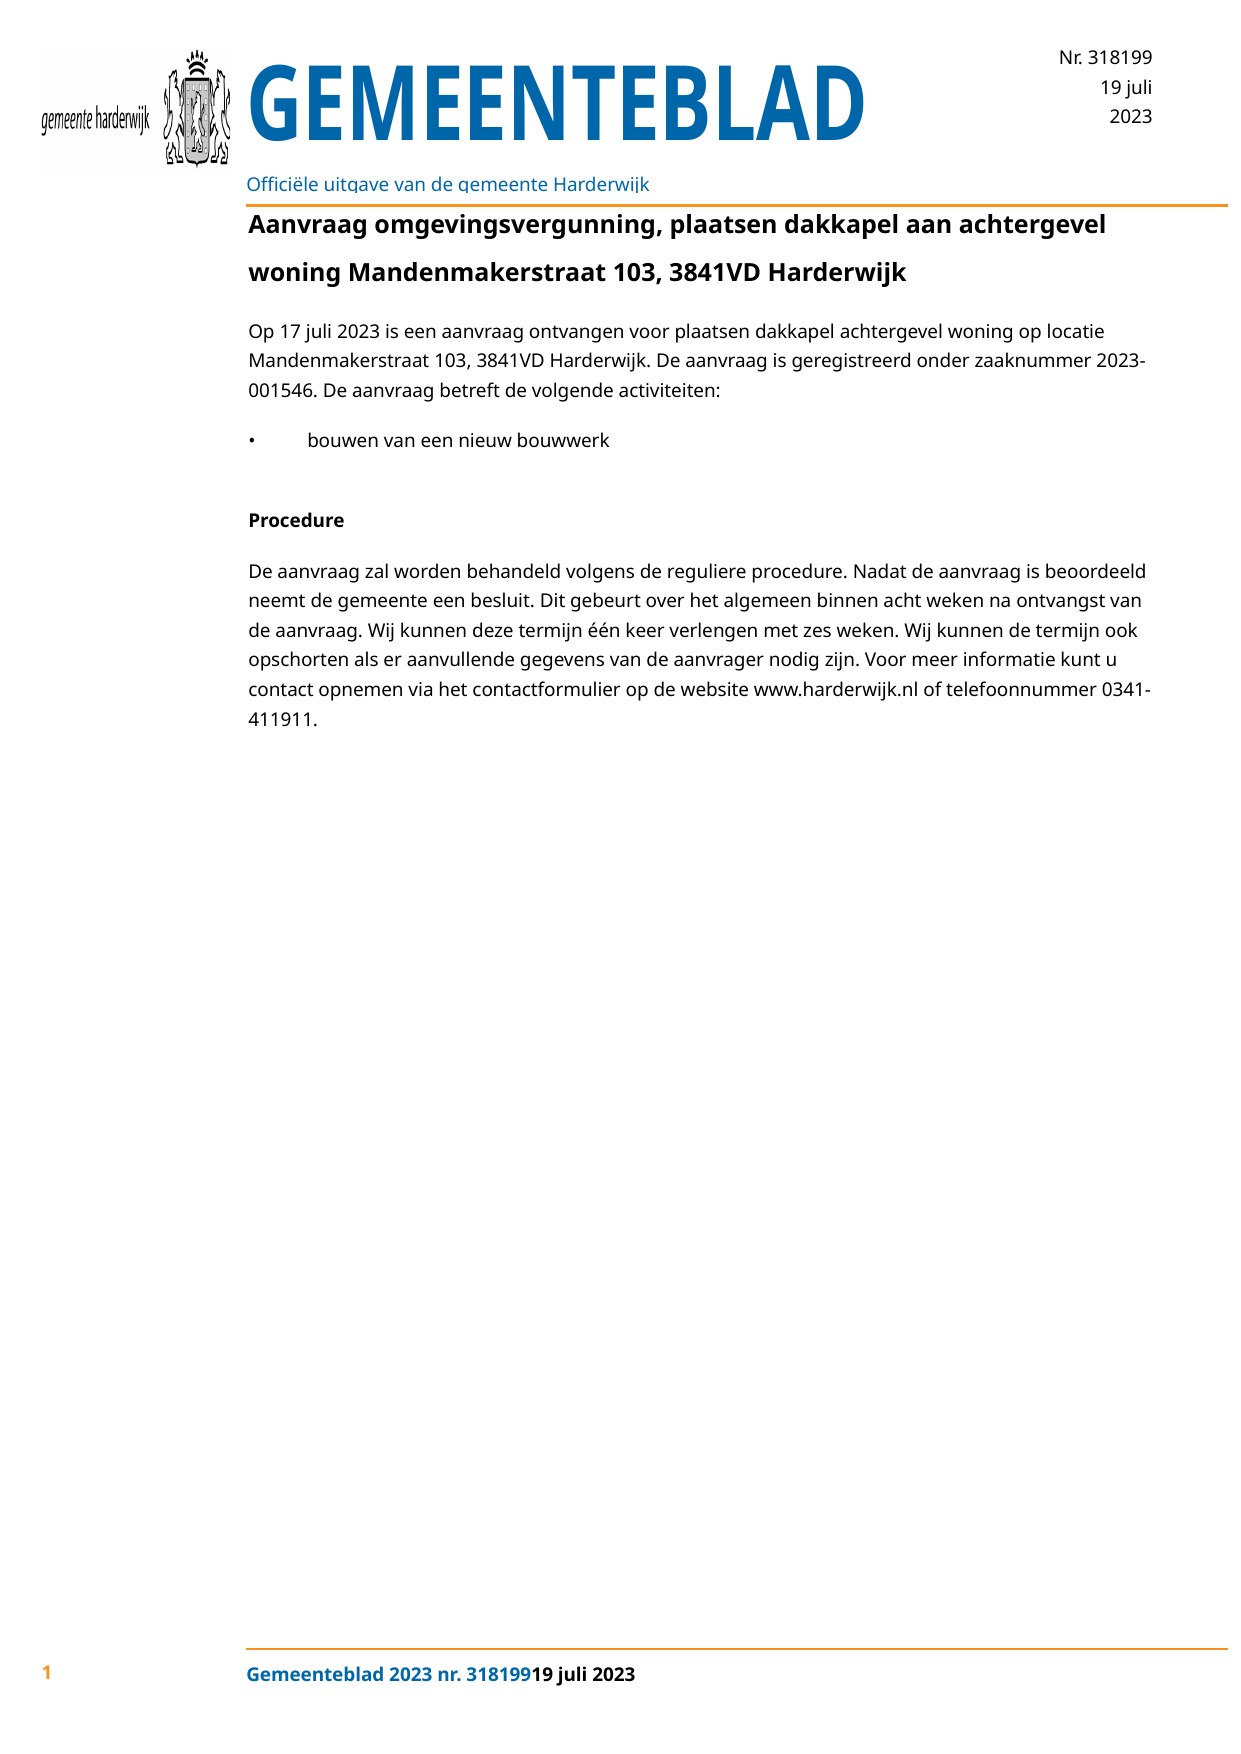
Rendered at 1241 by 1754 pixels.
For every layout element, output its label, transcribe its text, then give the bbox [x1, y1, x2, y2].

picture [41, 47, 231, 172]
list bouwen van een nieuw bouwwerk [248, 427, 1152, 453]
text De aanvraag zal worden behandeld volgens de reguliere procedure. Nadat de aanvraag is beoordeeld neemt de gemeente een besluit. Dit gebeurt over het algemeen binnen acht weken na ontvangst van de aanvraag. Wij kunnen deze termijn één keer verlengen met zes weken. Wij kunnen de termijn ook opschorten als er aanvullende gegevens van de aanvrager nodig zijn. Voor meer informatie kunt u contact opnemen via het contactformulier op de website www.harderwijk.nl of telefoonnummer 0341-411911. [248, 558, 1152, 732]
text Procedure [248, 507, 1152, 533]
text Op 17 juli 2023 is een aanvraag ontvangen voor plaatsen dakkapel achtergevel woning op locatie Mandenmakerstraat 103, 3841VD Harderwijk. De aanvraag is geregistreerd onder zaaknummer 2023-001546. De aanvraag betreft de volgende activiteiten: [248, 318, 1152, 403]
text Aanvraag omgevingsvergunning, plaatsen dakkapel aan achtergevel woning Mandenmakerstraat 103, 3841VD Harderwijk [248, 207, 1152, 288]
